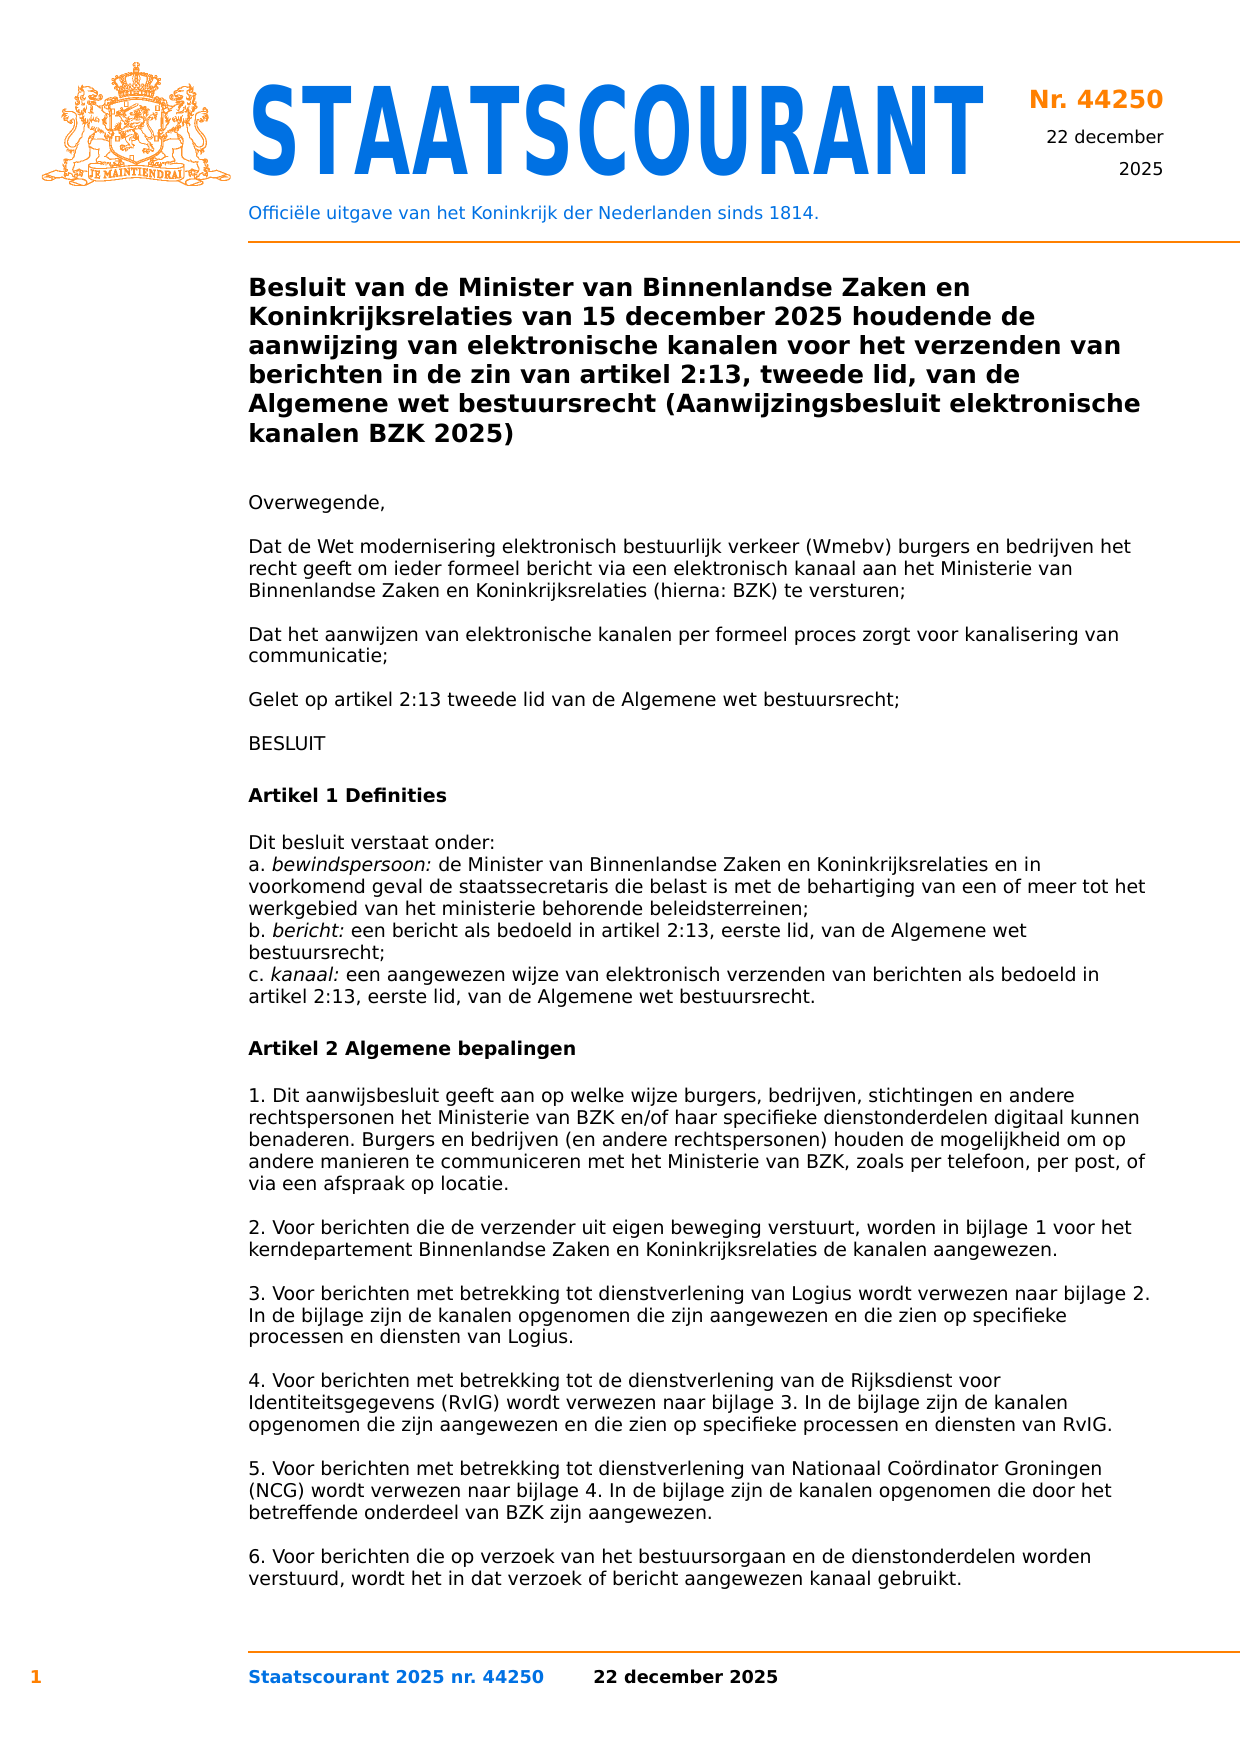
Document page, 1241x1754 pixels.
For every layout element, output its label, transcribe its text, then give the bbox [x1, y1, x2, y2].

text 1. Dit aanwijsbesluit geeft aan op welke wijze burgers, bedrijven, stichtingen en andere rechtspersonen het Ministerie van BZK en/of haar specifieke dienstonderdelen digitaal kunnen benaderen. Burgers en bedrijven (en andere rechtspersonen) houden de mogelijkheid om op andere manieren te communiceren met het Ministerie van BZK, zoals per telefoon, per post, of via een afspraak op locatie. [248, 1085, 1163, 1195]
table_header STAATSCOURANT [248, 62, 998, 203]
text 3. Voor berichten met betrekking tot dienstverlening van Logius wordt verwezen naar bijlage 2. In de bijlage zijn de kanalen opgenomen die zijn aangewezen en die zien op specifieke processen en diensten van Logius. [248, 1282, 1163, 1348]
table_header [25, 62, 248, 241]
subtitle Besluit van de Minister van Binnenlandse Zaken en Koninkrijksrelaties van 15 december 2025 houdende de aanwijzing van elektronische kanalen voor het verzenden van berichten in de zin van artikel 2:13, tweede lid, van de Algemene wet bestuursrecht (Aanwijzingsbesluit elektronische kanalen BZK 2025) [248, 273, 1163, 448]
text Dit besluit verstaat onder: [248, 832, 1163, 854]
text Dat de Wet modernisering elektronisch bestuurlijk verkeer (Wmebv) burgers en bedrijven het recht geeft om ieder formeel bericht via een elektronisch kanaal aan het Ministerie van Binnenlandse Zaken en Koninkrijksrelaties (hierna: BZK) te versturen; [248, 536, 1163, 602]
table_cell Officiële uitgave van het Koninkrijk der Nederlanden sinds 1814. [248, 203, 1240, 241]
table_cell 22 december [998, 121, 1240, 153]
picture [41, 62, 231, 186]
table_cell 2025 [998, 153, 1240, 203]
text Overwegende, [248, 492, 1163, 514]
subtitle Artikel 2 Algemene bepalingen [248, 1038, 1163, 1060]
text 4. Voor berichten met betrekking tot de dienstverlening van de Rijksdienst voor Identiteitsgegevens (RvIG) wordt verwezen naar bijlage 3. In de bijlage zijn de kanalen opgenomen die zijn aangewezen en die zien op specifieke processen en diensten van RvIG. [248, 1370, 1163, 1436]
subtitle Artikel 1 Definities [248, 785, 1163, 807]
text BESLUIT [248, 733, 1163, 755]
text c. kanaal: een aangewezen wijze van elektronisch verzenden van berichten als bedoeld in artikel 2:13, eerste lid, van de Algemene wet bestuursrecht. [248, 964, 1163, 1008]
text 2. Voor berichten die de verzender uit eigen beweging verstuurt, worden in bijlage 1 voor het kerndepartement Binnenlandse Zaken en Koninkrijksrelaties de kanalen aangewezen. [248, 1217, 1163, 1261]
text Gelet op artikel 2:13 tweede lid van de Algemene wet bestuursrecht; [248, 689, 1163, 711]
text a. bewindspersoon: de Minister van Binnenlandse Zaken en Koninkrijksrelaties en in voorkomend geval de staatssecretaris die belast is met de behartiging van een of meer tot het werkgebied van het ministerie behorende beleidsterreinen; [248, 854, 1163, 920]
text b. bericht: een bericht als bedoeld in artikel 2:13, eerste lid, van de Algemene wet bestuursrecht; [248, 920, 1163, 964]
text Dat het aanwijzen van elektronische kanalen per formeel proces zorgt voor kanalisering van communicatie; [248, 623, 1163, 667]
table_header Nr. 44250 [998, 62, 1240, 121]
text 5. Voor berichten met betrekking tot dienstverlening van Nationaal Coördinator Groningen (NCG) wordt verwezen naar bijlage 4. In de bijlage zijn de kanalen opgenomen die door het betreffende onderdeel van BZK zijn aangewezen. [248, 1458, 1163, 1524]
text 6. Voor berichten die op verzoek van het bestuursorgaan en de dienstonderdelen worden verstuurd, wordt het in dat verzoek of bericht aangewezen kanaal gebruikt. [248, 1546, 1163, 1590]
